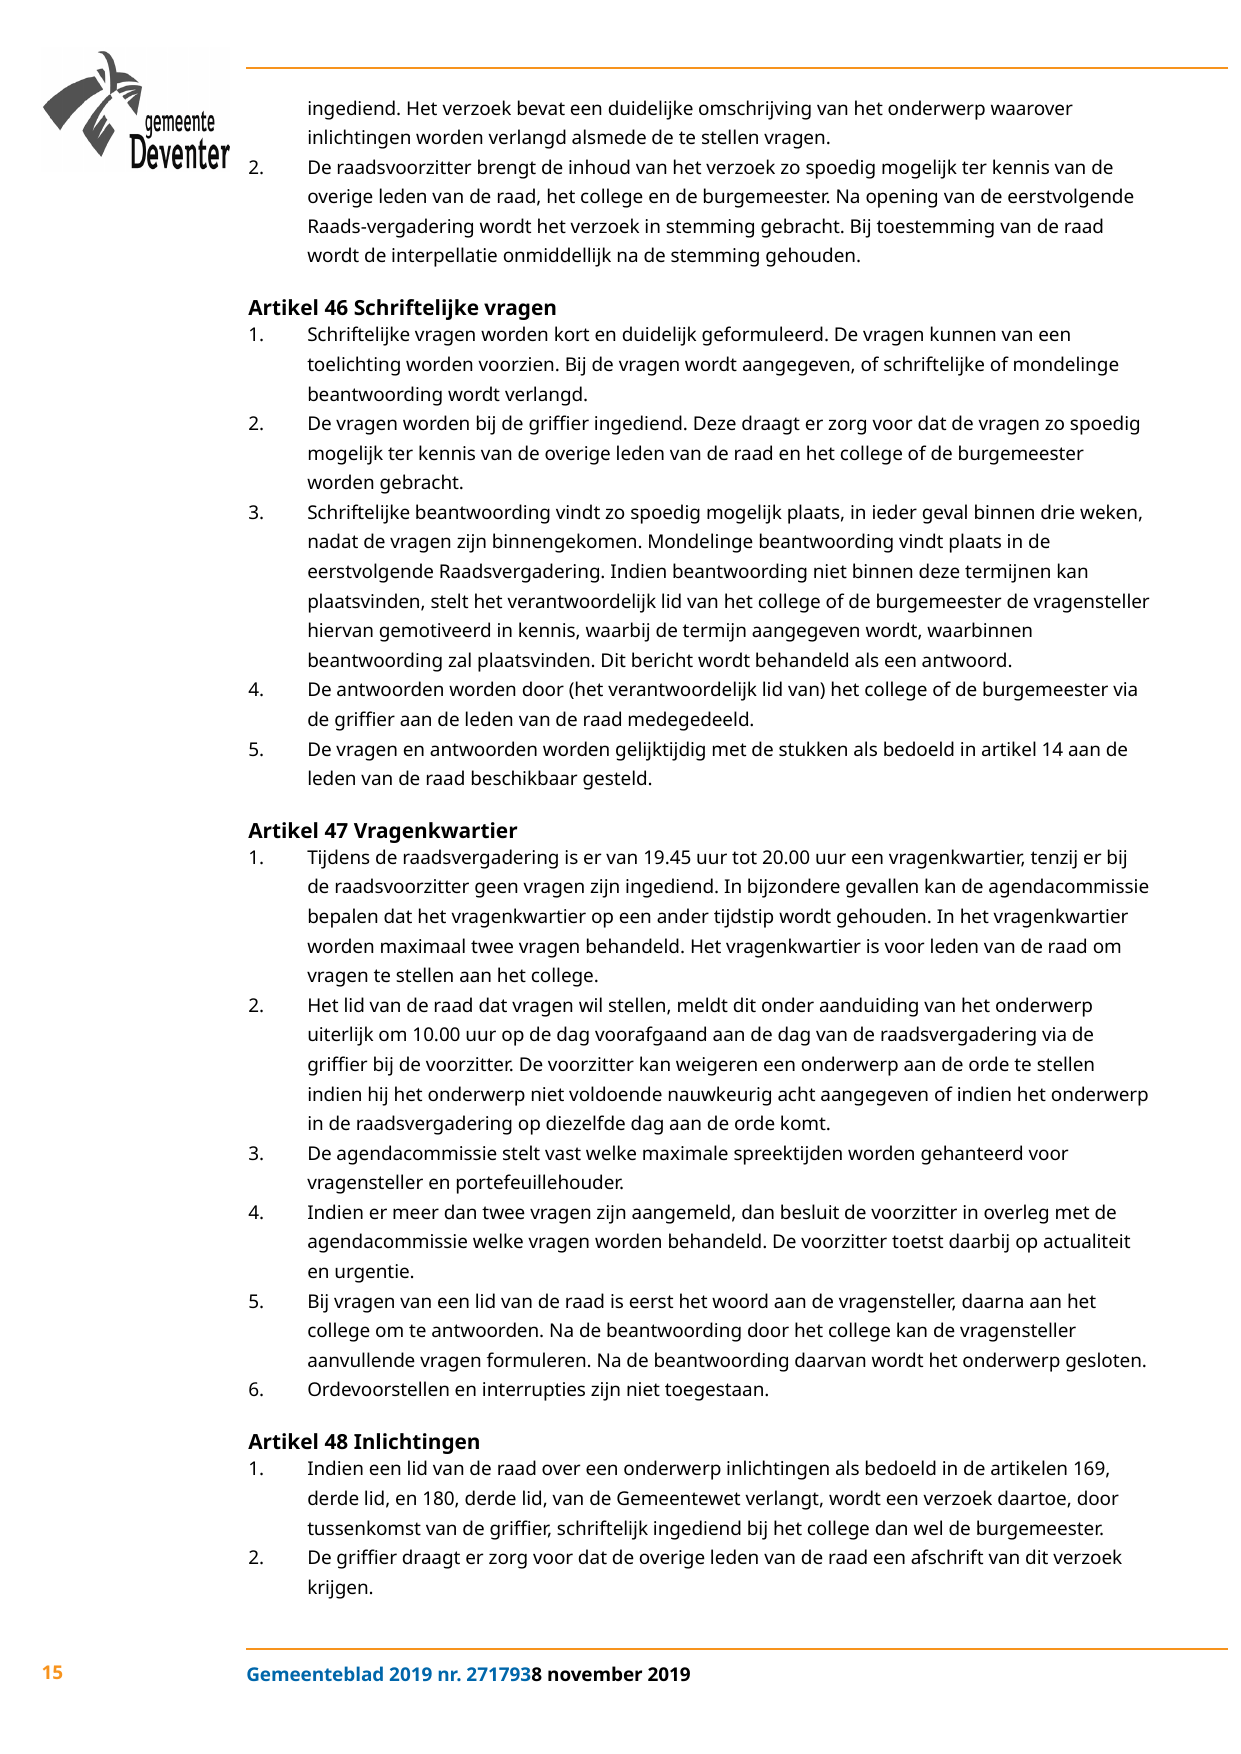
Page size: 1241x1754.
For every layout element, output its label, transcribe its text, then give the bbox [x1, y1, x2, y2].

list De antwoorden worden door (het verantwoordelijk lid van) het college of de burgemeester via de griffier aan de leden van de raad medegedeeld. [248, 677, 1152, 732]
list Schriftelijke vragen worden kort en duidelijk geformuleerd. De vragen kunnen van een toelichting worden voorzien. Bij de vragen wordt aangegeven, of schriftelijke of mondelinge beantwoording wordt verlangd. [248, 322, 1152, 406]
list Bij vragen van een lid van de raad is eerst het woord aan de vragensteller, daarna aan het college om te antwoorden. Na de beantwoording door het college kan de vragensteller aanvullende vragen formuleren. Na de beantwoording daarvan wordt het onderwerp gesloten. [248, 1288, 1152, 1373]
list Schriftelijke beantwoording vindt zo spoedig mogelijk plaats, in ieder geval binnen drie weken, nadat de vragen zijn binnengekomen. Mondelinge beantwoording vindt plaats in de eerstvolgende Raadsvergadering. Indien beantwoording niet binnen deze termijnen kan plaatsvinden, stelt het verantwoordelijk lid van het college of de burgemeester de vragensteller hiervan gemotiveerd in kennis, waarbij de termijn aangegeven wordt, waarbinnen beantwoording zal plaatsvinden. Dit bericht wordt behandeld als een antwoord. [248, 499, 1152, 673]
list Het lid van de raad dat vragen wil stellen, meldt dit onder aanduiding van het onderwerp uiterlijk om 10.00 uur op de dag voorafgaand aan de dag van de raadsvergadering via de griffier bij de voorzitter. De voorzitter kan weigeren een onderwerp aan de orde te stellen indien hij het onderwerp niet voldoende nauwkeurig acht aangegeven of indien het onderwerp in de raadsvergadering op diezelfde dag aan de orde komt. [248, 992, 1152, 1136]
text Artikel 46 Schriftelijke vragen [248, 293, 1152, 322]
list Tijdens de raadsvergadering is er van 19.45 uur tot 20.00 uur een vragenkwartier, tenzij er bij de raadsvoorzitter geen vragen zijn ingediend. In bijzondere gevallen kan de agendacommissie bepalen dat het vragenkwartier op een ander tijdstip wordt gehouden. In het vragenkwartier worden maximaal twee vragen behandeld. Het vragenkwartier is voor leden van de raad om vragen te stellen aan het college. [248, 844, 1152, 988]
text Artikel 47 Vragenkwartier [248, 816, 1152, 844]
list De vragen worden bij de griffier ingediend. Deze draagt er zorg voor dat de vragen zo spoedig mogelijk ter kennis van de overige leden van de raad en het college of de burgemeester worden gebracht. [248, 410, 1152, 495]
text Artikel 48 Inlichtingen [248, 1427, 1152, 1456]
list De agendacommissie stelt vast welke maximale spreektijden worden gehanteerd voor vragensteller en portefeuillehouder. [248, 1140, 1152, 1195]
list Indien er meer dan twee vragen zijn aangemeld, dan besluit de voorzitter in overleg met de agendacommissie welke vragen worden behandeld. De voorzitter toetst daarbij op actualiteit en urgentie. [248, 1199, 1152, 1284]
picture [41, 47, 231, 172]
list De griffier draagt er zorg voor dat de overige leden van de raad een afschrift van dit verzoek krijgen. [248, 1544, 1152, 1599]
list Ordevoorstellen en interrupties zijn niet toegestaan. [248, 1377, 1152, 1402]
list De raadsvoorzitter brengt de inhoud van het verzoek zo spoedig mogelijk ter kennis van de overige leden van de raad, het college en de burgemeester. Na opening van de eerstvolgende Raads-vergadering wordt het verzoek in stemming gebracht. Bij toestemming van de raad wordt de interpellatie onmiddellijk na de stemming gehouden. [248, 154, 1152, 268]
list De vragen en antwoorden worden gelijktijdig met de stukken als bedoeld in artikel 14 aan de leden van de raad beschikbaar gesteld. [248, 736, 1152, 791]
list Indien een lid van de raad over een onderwerp inlichtingen als bedoeld in de artikelen 169, derde lid, en 180, derde lid, van de Gemeentewet verlangt, wordt een verzoek daartoe, door tussenkomst van de griffier, schriftelijk ingediend bij het college dan wel de burgemeester. [248, 1456, 1152, 1540]
list ingediend. Het verzoek bevat een duidelijke omschrijving van het onderwerp waarover inlichtingen worden verlangd alsmede de te stellen vragen. [248, 95, 1152, 150]
